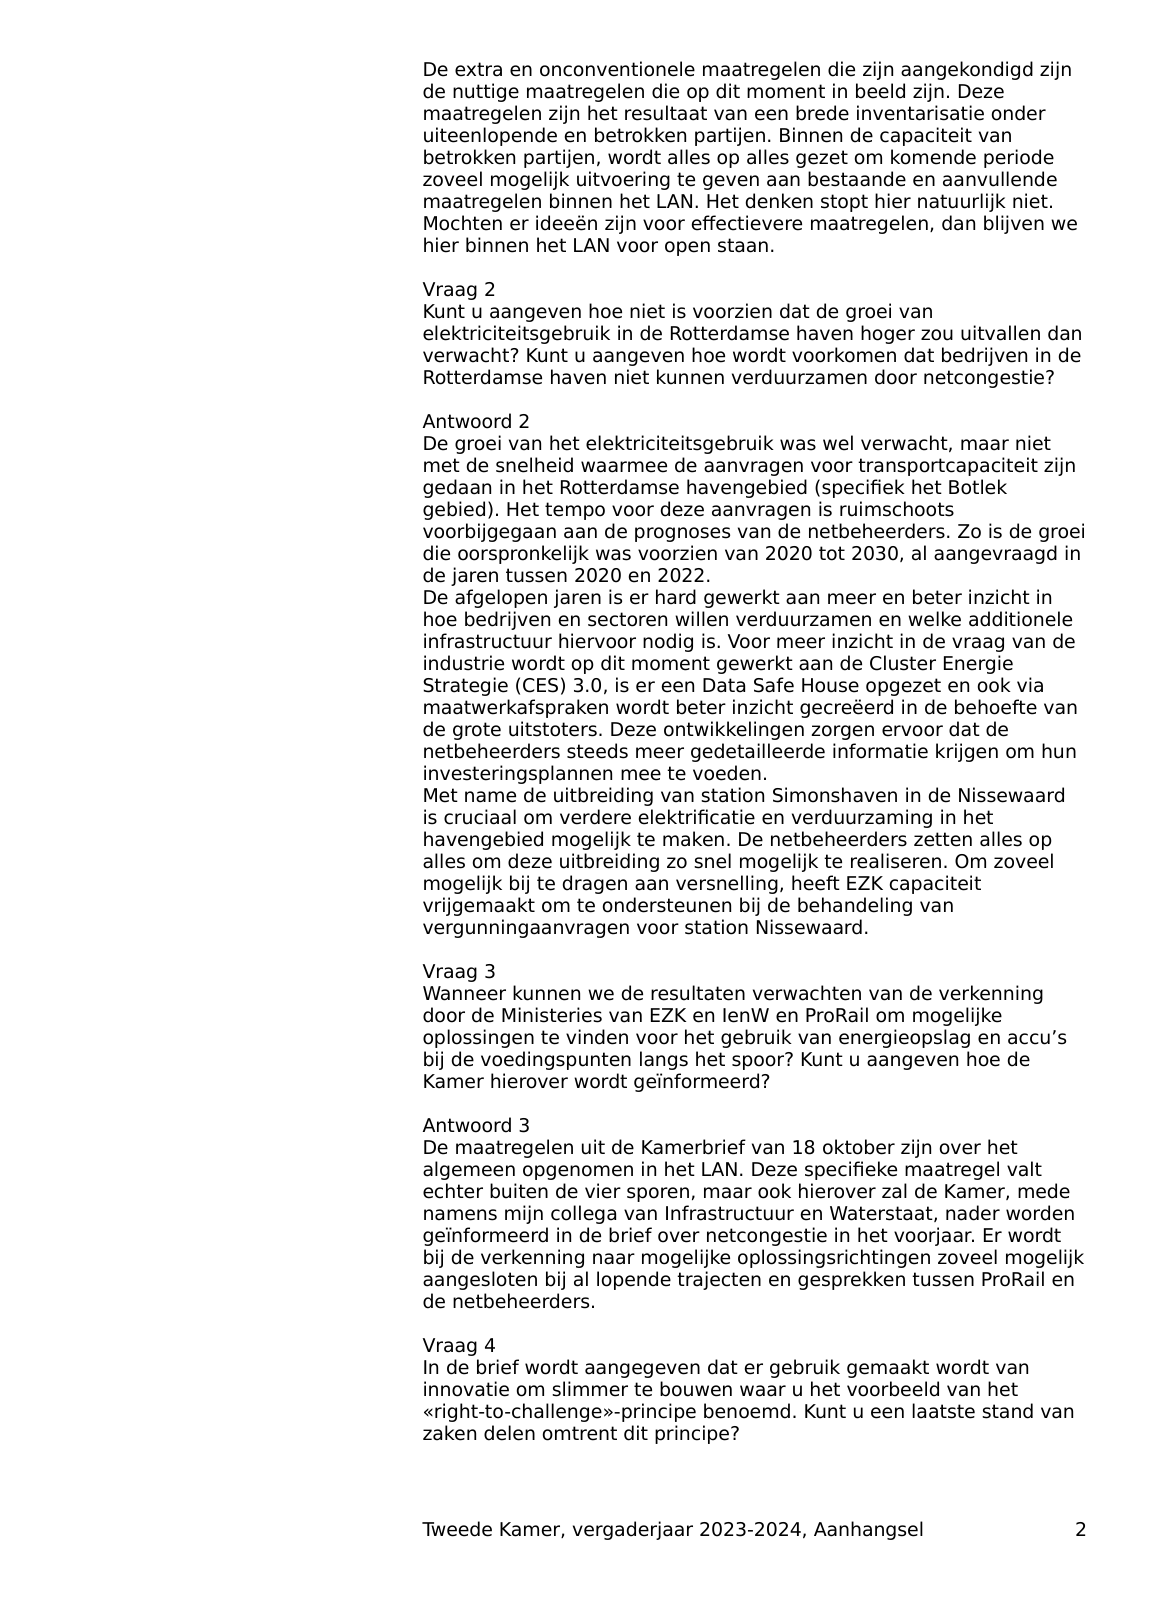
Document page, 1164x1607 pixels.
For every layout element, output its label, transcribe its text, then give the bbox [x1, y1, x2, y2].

text Met name de uitbreiding van station Simonshaven in de Nissewaard is cruciaal om verdere elektrificatie en verduurzaming in het havengebied mogelijk te maken. De netbeheerders zetten alles op alles om deze uitbreiding zo snel mogelijk te realiseren. Om zoveel mogelijk bij te dragen aan versnelling, heeft EZK capaciteit vrijgemaakt om te ondersteunen bij de behandeling van vergunningaanvragen voor station Nissewaard. [422, 785, 1087, 939]
text De maatregelen uit de Kamerbrief van 18 oktober zijn over het algemeen opgenomen in het LAN. Deze specifieke maatregel valt echter buiten de vier sporen, maar ook hierover zal de Kamer, mede namens mijn collega van Infrastructuur en Waterstaat, nader worden geïnformeerd in de brief over netcongestie in het voorjaar. Er wordt bij de verkenning naar mogelijke oplossingsrichtingen zoveel mogelijk aangesloten bij al lopende trajecten en gesprekken tussen ProRail en de netbeheerders. [422, 1137, 1087, 1313]
text Wanneer kunnen we de resultaten verwachten van de verkenning door de Ministeries van EZK en IenW en ProRail om mogelijke oplossingen te vinden voor het gebruik van energieopslag en accu’s bij de voedingspunten langs het spoor? Kunt u aangeven hoe de Kamer hierover wordt geïnformeerd? [422, 983, 1087, 1093]
text De extra en onconventionele maatregelen die zijn aangekondigd zijn de nuttige maatregelen die op dit moment in beeld zijn. Deze maatregelen zijn het resultaat van een brede inventarisatie onder uiteenlopende en betrokken partijen. Binnen de capaciteit van betrokken partijen, wordt alles op alles gezet om komende periode zoveel mogelijk uitvoering te geven aan bestaande en aanvullende maatregelen binnen het LAN. Het denken stopt hier natuurlijk niet. Mochten er ideeën zijn voor effectievere maatregelen, dan blijven we hier binnen het LAN voor open staan. [422, 59, 1087, 257]
text De groei van het elektriciteitsgebruik was wel verwacht, maar niet met de snelheid waarmee de aanvragen voor transportcapaciteit zijn gedaan in het Rotterdamse havengebied (specifiek het Botlek gebied). Het tempo voor deze aanvragen is ruimschoots voorbijgegaan aan de prognoses van de netbeheerders. Zo is de groei die oorspronkelijk was voorzien van 2020 tot 2030, al aangevraagd in de jaren tussen 2020 en 2022. [422, 433, 1087, 587]
text Kunt u aangeven hoe niet is voorzien dat de groei van elektriciteitsgebruik in de Rotterdamse haven hoger zou uitvallen dan verwacht? Kunt u aangeven hoe wordt voorkomen dat bedrijven in de Rotterdamse haven niet kunnen verduurzamen door netcongestie? [422, 301, 1087, 389]
text Vraag 3 [422, 961, 1087, 983]
text Antwoord 3 [422, 1115, 1087, 1137]
text In de brief wordt aangegeven dat er gebruik gemaakt wordt van innovatie om slimmer te bouwen waar u het voorbeeld van het «right-to-challenge»-principe benoemd. Kunt u een laatste stand van zaken delen omtrent dit principe? [422, 1357, 1087, 1445]
text Vraag 2 [422, 279, 1087, 301]
text Vraag 4 [422, 1335, 1087, 1357]
text De afgelopen jaren is er hard gewerkt aan meer en beter inzicht in hoe bedrijven en sectoren willen verduurzamen en welke additionele infrastructuur hiervoor nodig is. Voor meer inzicht in de vraag van de industrie wordt op dit moment gewerkt aan de Cluster Energie Strategie (CES) 3.0, is er een Data Safe House opgezet en ook via maatwerkafspraken wordt beter inzicht gecreëerd in de behoefte van de grote uitstoters. Deze ontwikkelingen zorgen ervoor dat de netbeheerders steeds meer gedetailleerde informatie krijgen om hun investeringsplannen mee te voeden. [422, 587, 1087, 785]
text Antwoord 2 [422, 411, 1087, 433]
